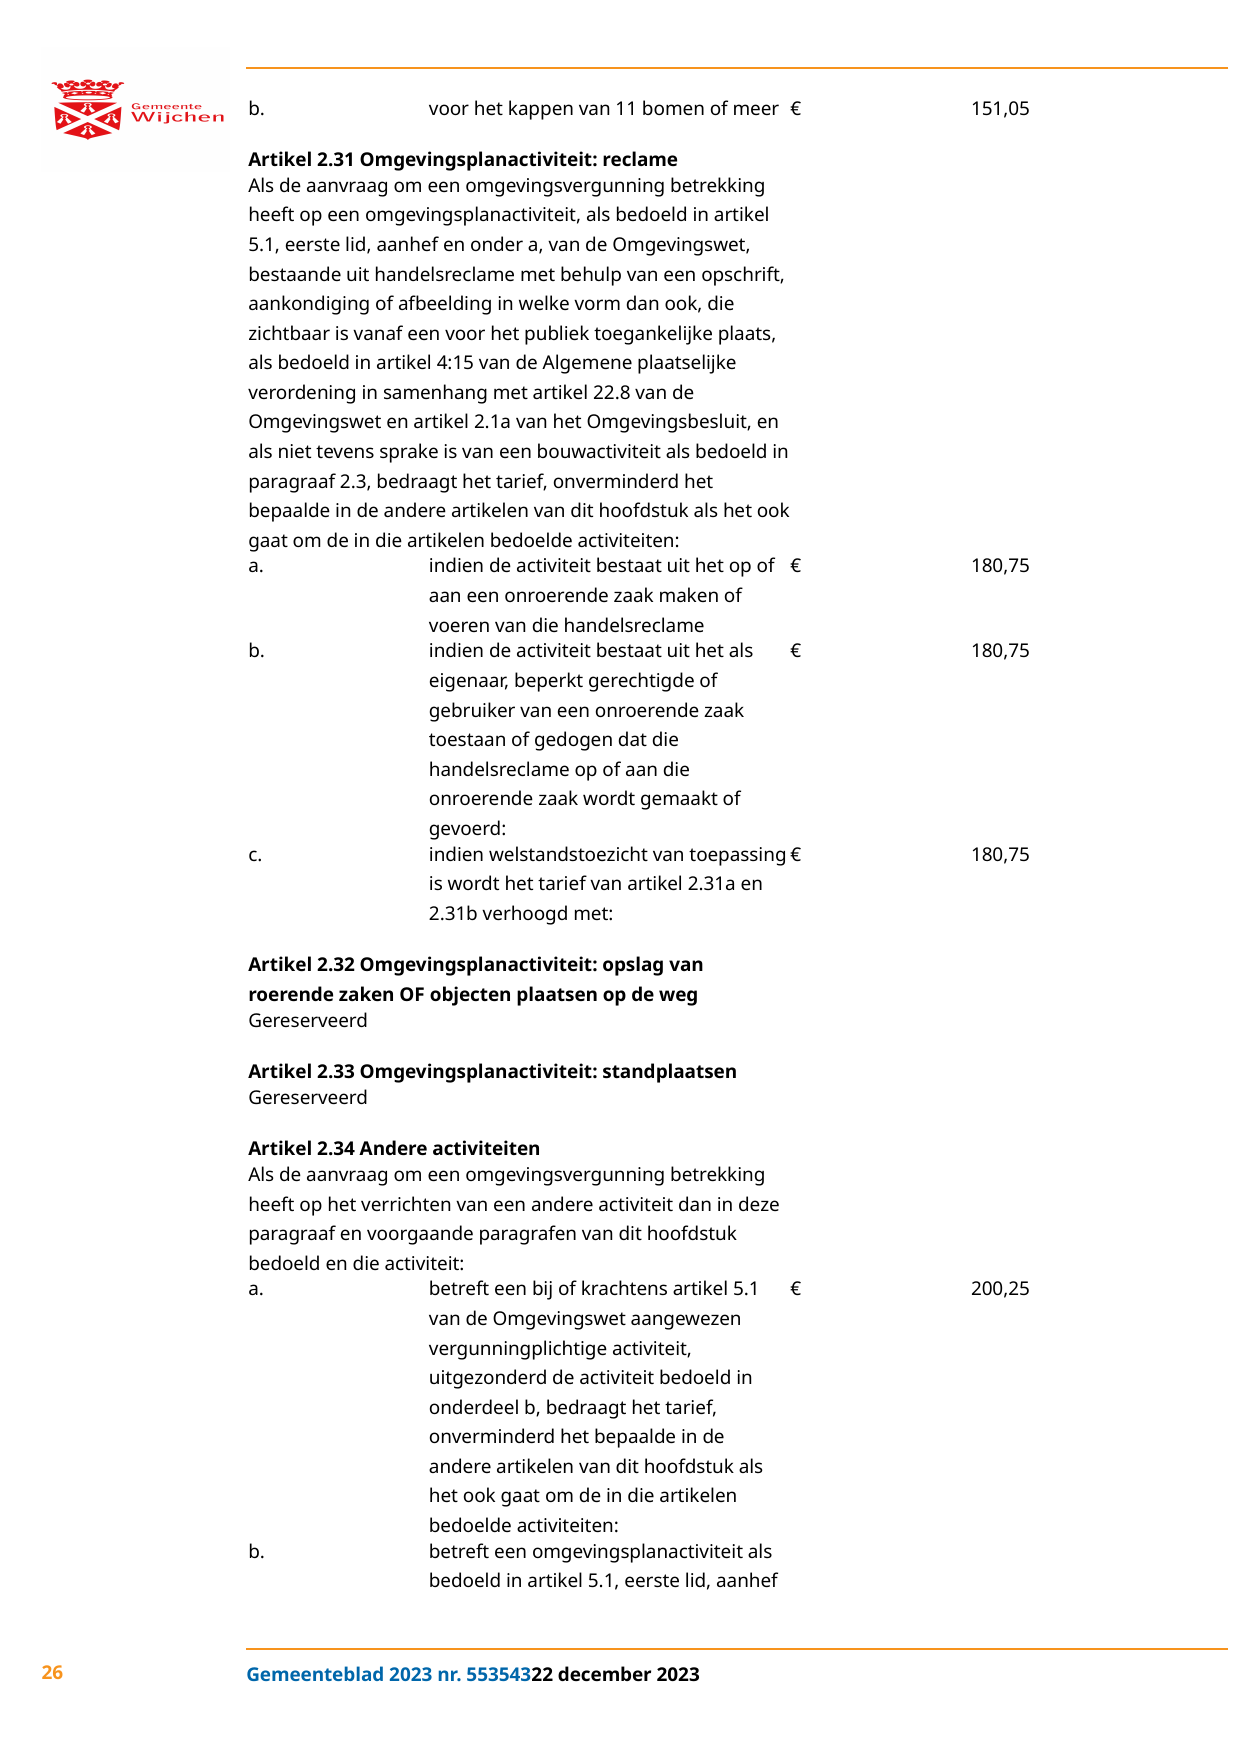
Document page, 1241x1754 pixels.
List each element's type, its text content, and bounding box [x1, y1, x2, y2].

table_cell b. [248, 638, 429, 841]
table_cell [429, 121, 609, 146]
table_cell [609, 121, 790, 146]
table_cell [790, 1538, 971, 1593]
table_cell € [790, 638, 971, 841]
table_cell € [790, 841, 971, 926]
table_cell 151,05 [971, 95, 1152, 121]
table_cell [790, 951, 971, 1007]
table_cell indien de activiteit bestaat uit het op of aan een onroerende zaak maken of voeren van die handelsreclame [429, 553, 790, 638]
table_cell [790, 1161, 971, 1276]
table_cell [971, 172, 1152, 553]
table_cell [971, 1084, 1152, 1110]
table_cell [248, 1110, 429, 1135]
table_cell [971, 1033, 1152, 1058]
table_cell [971, 1110, 1152, 1135]
table_cell Artikel 2.33 Omgevingsplanactiviteit: standplaatsen [248, 1058, 790, 1084]
table_cell [790, 1084, 971, 1110]
table_cell 180,75 [971, 638, 1152, 841]
table_cell € [790, 1276, 971, 1538]
table_cell [429, 926, 609, 951]
picture [41, 47, 231, 172]
table_cell [248, 121, 429, 146]
table_cell indien de activiteit bestaat uit het als eigenaar, beperkt gerechtigde of gebruiker van een onroerende zaak toestaan of gedogen dat die handelsreclame op of aan die onroerende zaak wordt gemaakt of gevoerd: [429, 638, 790, 841]
table_cell [971, 1161, 1152, 1276]
table_cell € [790, 95, 971, 121]
table_cell [790, 121, 971, 146]
table_cell [609, 1033, 790, 1058]
table_cell betreft een bij of krachtens artikel 5.1 van de Omgevingswet aangewezen vergunningplichtige activiteit, uitgezonderd de activiteit bedoeld in onderdeel b, bedraagt het tarief, onverminderd het bepaalde in de andere artikelen van dit hoofdstuk als het ook gaat om de in die artikelen bedoelde activiteiten: [429, 1276, 790, 1538]
table_cell Als de aanvraag om een omgevingsvergunning betrekking heeft op het verrichten van een andere activiteit dan in deze paragraaf en voorgaande paragrafen van dit hoofdstuk bedoeld en die activiteit: [248, 1161, 790, 1276]
table_cell [790, 1110, 971, 1135]
table_cell indien welstandstoezicht van toepassing is wordt het tarief van artikel 2.31a en 2.31b verhoogd met: [429, 841, 790, 926]
table_cell 180,75 [971, 553, 1152, 638]
table_cell a. [248, 553, 429, 638]
table_cell [971, 1538, 1152, 1593]
table_cell b. [248, 95, 429, 121]
table_cell c. [248, 841, 429, 926]
table_cell Artikel 2.34 Andere activiteiten [248, 1135, 790, 1161]
table_cell [971, 121, 1152, 146]
table_cell [609, 1110, 790, 1135]
table_cell [790, 1135, 971, 1161]
table_cell [248, 1033, 429, 1058]
table_cell [971, 926, 1152, 951]
table_cell betreft een omgevingsplanactiviteit als bedoeld in artikel 5.1, eerste lid, aanhef [429, 1538, 790, 1593]
table_cell [971, 951, 1152, 1007]
table_cell [790, 146, 971, 172]
table_cell [248, 926, 429, 951]
table_cell [971, 146, 1152, 172]
table_cell € [790, 553, 971, 638]
table_cell [790, 172, 971, 553]
table_cell Gereserveerd [248, 1007, 790, 1032]
table_cell a. [248, 1276, 429, 1538]
table_cell Artikel 2.31 Omgevingsplanactiviteit: reclame [248, 146, 790, 172]
table_cell [971, 1058, 1152, 1084]
table_cell [971, 1007, 1152, 1032]
table_cell [790, 1033, 971, 1058]
table_cell [790, 1007, 971, 1032]
table_cell 180,75 [971, 841, 1152, 926]
table_cell Artikel 2.32 Omgevingsplanactiviteit: opslag van roerende zaken OF objecten plaatsen op de weg [248, 951, 790, 1007]
table_cell voor het kappen van 11 bomen of meer [429, 95, 790, 121]
table_cell [790, 1058, 971, 1084]
table_cell [429, 1110, 609, 1135]
table_cell Gereserveerd [248, 1084, 790, 1110]
table_cell [790, 926, 971, 951]
table_cell [429, 1033, 609, 1058]
table_cell b. [248, 1538, 429, 1593]
table_cell Als de aanvraag om een omgevingsvergunning betrekking heeft op een omgevingsplanactiviteit, als bedoeld in artikel 5.1, eerste lid, aanhef en onder a, van de Omgevingswet, bestaande uit handelsreclame met behulp van een opschrift, aankondiging of afbeelding in welke vorm dan ook, die zichtbaar is vanaf een voor het publiek toegankelijke plaats, als bedoeld in artikel 4:15 van de Algemene plaatselijke verordening in samenhang met artikel 22.8 van de Omgevingswet en artikel 2.1a van het Omgevingsbesluit, en als niet tevens sprake is van een bouwactiviteit als bedoeld in paragraaf 2.3, bedraagt het tarief, onverminderd het bepaalde in de andere artikelen van dit hoofdstuk als het ook gaat om de in die artikelen bedoelde activiteiten: [248, 172, 790, 553]
table_cell [609, 926, 790, 951]
table_cell [971, 1135, 1152, 1161]
table_cell 200,25 [971, 1276, 1152, 1538]
